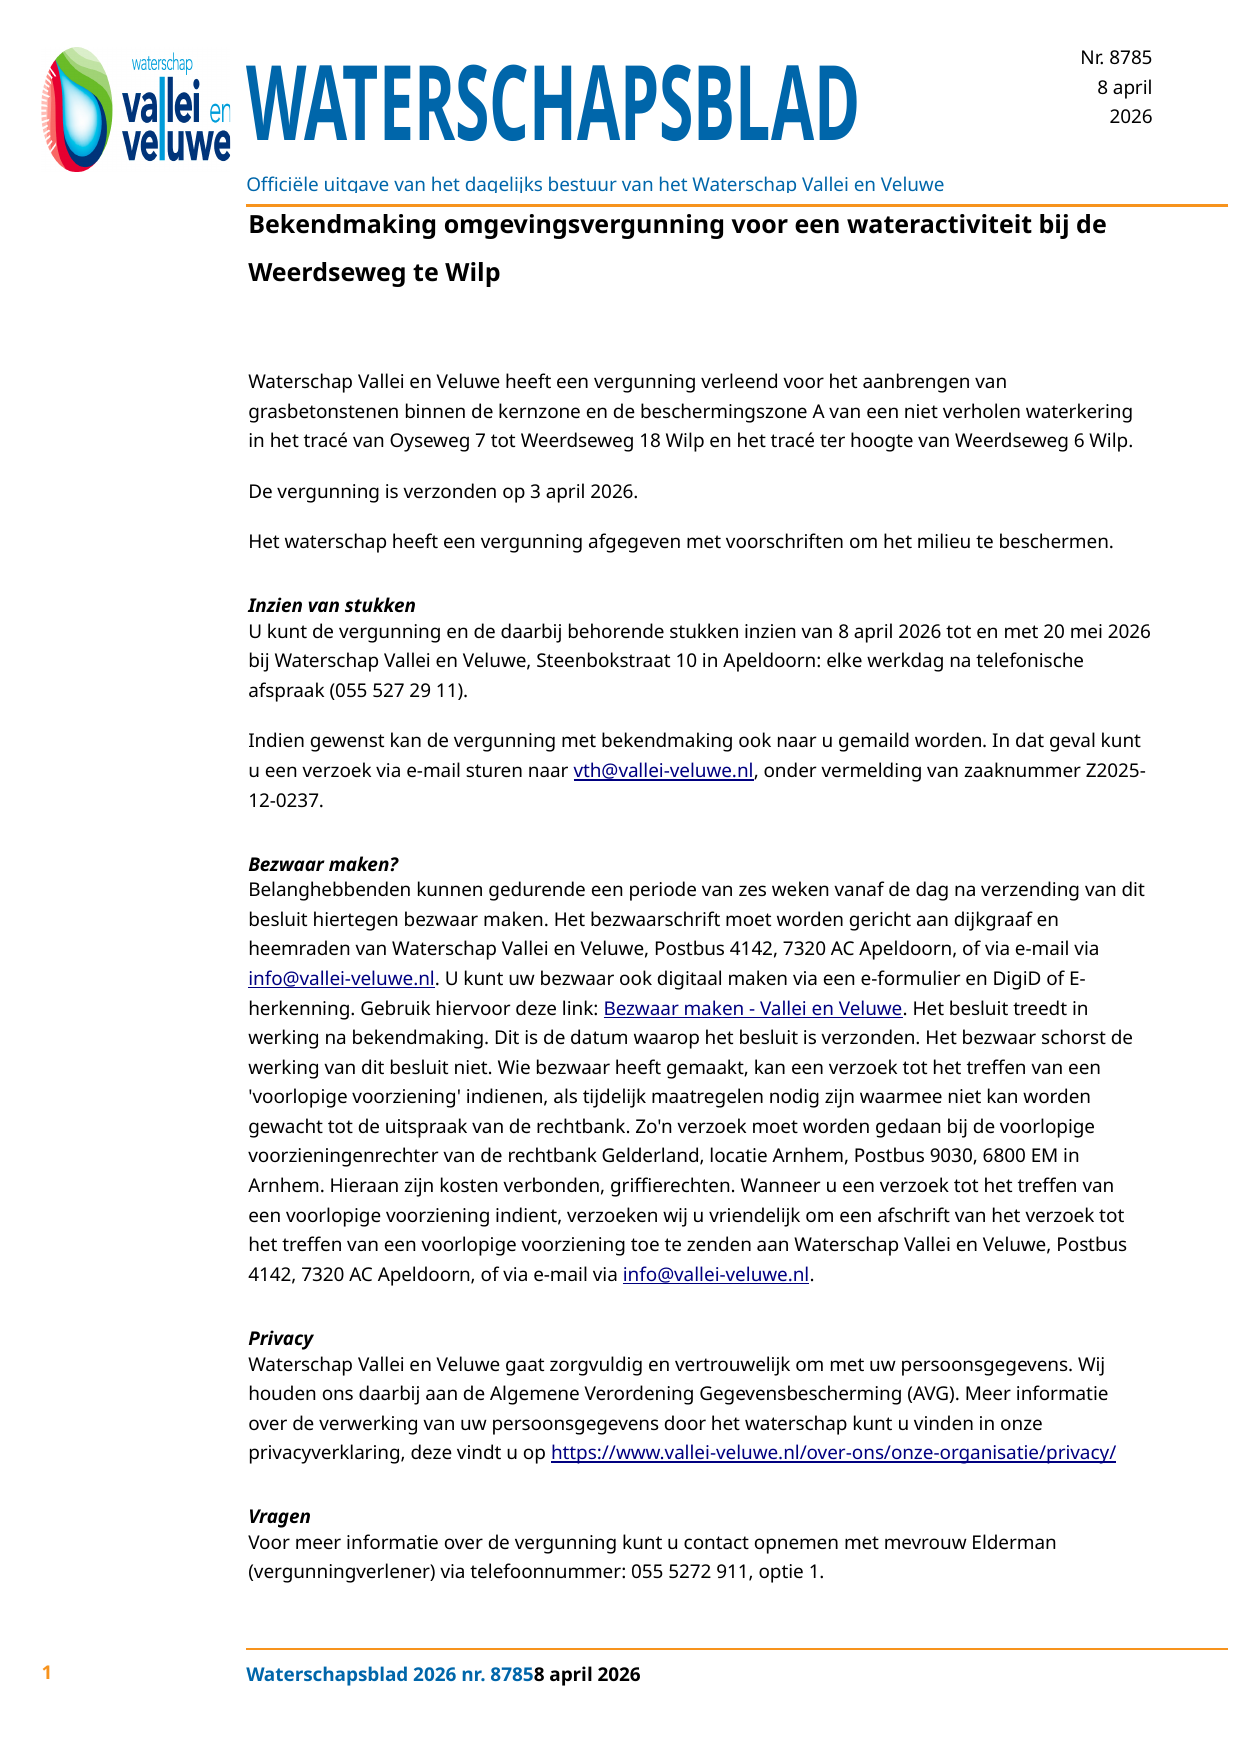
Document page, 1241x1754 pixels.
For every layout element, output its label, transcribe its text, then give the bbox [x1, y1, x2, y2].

text U kunt de vergunning en de daarbij behorende stukken inzien van 8 april 2026 tot en met 20 mei 2026 bij Waterschap Vallei en Veluwe, Steenbokstraat 10 in Apeldoorn: elke werkdag na telefonische afspraak (055 527 29 11). [248, 618, 1152, 703]
picture [41, 47, 231, 172]
text Het waterschap heeft een vergunning afgegeven met voorschriften om het milieu te beschermen. [248, 528, 1152, 554]
text Voor meer informatie over de vergunning kunt u contact opnemen met mevrouw Elderman (vergunningverlener) via telefoonnummer: 055 5272 911, optie 1. [248, 1529, 1152, 1584]
text Inzien van stukken [248, 592, 1152, 618]
text Indien gewenst kan de vergunning met bekendmaking ook naar u gemaild worden. In dat geval kunt u een verzoek via e-mail sturen naar vth@vallei-veluwe.nl, onder vermelding van zaaknummer Z2025-12-0237. [248, 728, 1152, 812]
text Vragen [248, 1503, 1152, 1529]
text Bekendmaking omgevingsvergunning voor een wateractiviteit bij de Weerdseweg te Wilp [248, 207, 1152, 288]
text Waterschap Vallei en Veluwe heeft een vergunning verleend voor het aanbrengen van grasbetonstenen binnen de kernzone en de beschermingszone A van een niet verholen waterkering in het tracé van Oyseweg 7 tot Weerdseweg 18 Wilp en het tracé ter hoogte van Weerdseweg 6 Wilp. [248, 368, 1152, 453]
text Bezwaar maken? [248, 851, 1152, 876]
text Belanghebbenden kunnen gedurende een periode van zes weken vanaf de dag na verzending van dit besluit hiertegen bezwaar maken. Het bezwaarschrift moet worden gericht aan dijkgraaf en heemraden van Waterschap Vallei en Veluwe, Postbus 4142, 7320 AC Apeldoorn, of via e-mail via info@vallei-veluwe.nl. U kunt uw bezwaar ook digitaal maken via een e-formulier en DigiD of E-herkenning. Gebruik hiervoor deze link: Bezwaar maken - Vallei en Veluwe. Het besluit treedt in werking na bekendmaking. Dit is de datum waarop het besluit is verzonden. Het bezwaar schorst de werking van dit besluit niet. Wie bezwaar heeft gemaakt, kan een verzoek tot het treffen van een 'voorlopige voorziening' indienen, als tijdelijk maatregelen nodig zijn waarmee niet kan worden gewacht tot de uitspraak van de rechtbank. Zo'n verzoek moet worden gedaan bij de voorlopige voorzieningenrechter van de rechtbank Gelderland, locatie Arnhem, Postbus 9030, 6800 EM in Arnhem. Hieraan zijn kosten verbonden, griffierechten. Wanneer u een verzoek tot het treffen van een voorlopige voorziening indient, verzoeken wij u vriendelijk om een afschrift van het verzoek tot het treffen van een voorlopige voorziening toe te zenden aan Waterschap Vallei en Veluwe, Postbus 4142, 7320 AC Apeldoorn, of via e-mail via info@vallei-veluwe.nl. [248, 876, 1152, 1287]
text Waterschap Vallei en Veluwe gaat zorgvuldig en vertrouwelijk om met uw persoonsgegevens. Wij houden ons daarbij aan de Algemene Verordening Gegevensbescherming (AVG). Meer informatie over de verwerking van uw persoonsgegevens door het waterschap kunt u vinden in onze privacyverklaring, deze vindt u op https://www.vallei-veluwe.nl/over-ons/onze-organisatie/privacy/ [248, 1351, 1152, 1465]
text Privacy [248, 1325, 1152, 1351]
text De vergunning is verzonden op 3 april 2026. [248, 478, 1152, 504]
